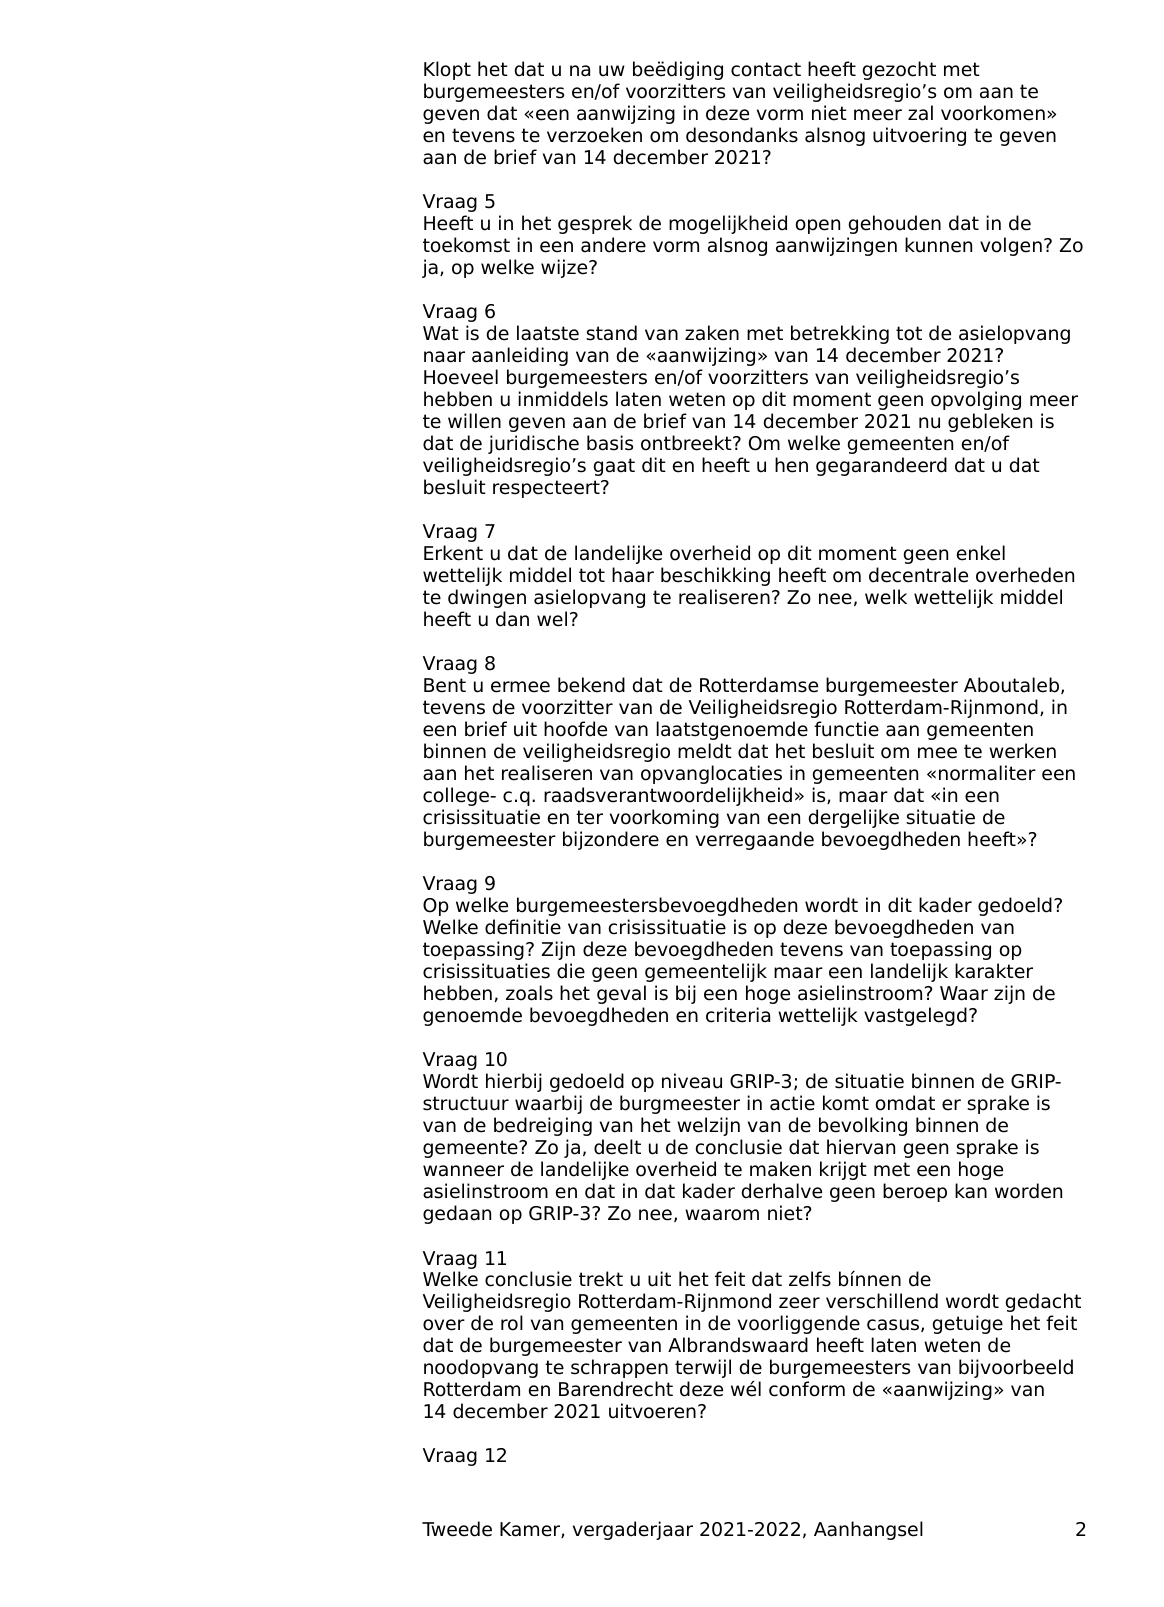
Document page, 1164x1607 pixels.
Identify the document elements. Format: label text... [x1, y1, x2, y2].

text Vraag 11 [422, 1247, 1087, 1269]
text Op welke burgemeestersbevoegdheden wordt in dit kader gedoeld? Welke definitie van crisissituatie is op deze bevoegdheden van toepassing? Zijn deze bevoegdheden tevens van toepassing op crisissituaties die geen gemeentelijk maar een landelijk karakter hebben, zoals het geval is bij een hoge asielinstroom? Waar zijn de genoemde bevoegdheden en criteria wettelijk vastgelegd? [422, 895, 1087, 1027]
text Wat is de laatste stand van zaken met betrekking tot de asielopvang naar aanleiding van de «aanwijzing» van 14 december 2021? Hoeveel burgemeesters en/of voorzitters van veiligheidsregio’s hebben u inmiddels laten weten op dit moment geen opvolging meer te willen geven aan de brief van 14 december 2021 nu gebleken is dat de juridische basis ontbreekt? Om welke gemeenten en/of veiligheidsregio’s gaat dit en heeft u hen gegarandeerd dat u dat besluit respecteert? [422, 323, 1087, 499]
text Vraag 9 [422, 873, 1087, 895]
text Vraag 10 [422, 1049, 1087, 1071]
text Vraag 8 [422, 653, 1087, 675]
text Bent u ermee bekend dat de Rotterdamse burgemeester Aboutaleb, tevens de voorzitter van de Veiligheidsregio Rotterdam-Rijnmond, in een brief uit hoofde van laatstgenoemde functie aan gemeenten binnen de veiligheidsregio meldt dat het besluit om mee te werken aan het realiseren van opvanglocaties in gemeenten «normaliter een college- c.q. raadsverantwoordelijkheid» is, maar dat «in een crisissituatie en ter voorkoming van een dergelijke situatie de burgemeester bijzondere en verregaande bevoegdheden heeft»? [422, 675, 1087, 851]
text Welke conclusie trekt u uit het feit dat zelfs bínnen de Veiligheidsregio Rotterdam-Rijnmond zeer verschillend wordt gedacht over de rol van gemeenten in de voorliggende casus, getuige het feit dat de burgemeester van Albrandswaard heeft laten weten de noodopvang te schrappen terwijl de burgemeesters van bijvoorbeeld Rotterdam en Barendrecht deze wél conform de «aanwijzing» van 14 december 2021 uitvoeren? [422, 1269, 1087, 1423]
text Klopt het dat u na uw beëdiging contact heeft gezocht met burgemeesters en/of voorzitters van veiligheidsregio’s om aan te geven dat «een aanwijzing in deze vorm niet meer zal voorkomen» en tevens te verzoeken om desondanks alsnog uitvoering te geven aan de brief van 14 december 2021? [422, 59, 1087, 169]
text Vraag 12 [422, 1445, 1087, 1467]
text Wordt hierbij gedoeld op niveau GRIP-3; de situatie binnen de GRIP-structuur waarbij de burgmeester in actie komt omdat er sprake is van de bedreiging van het welzijn van de bevolking binnen de gemeente? Zo ja, deelt u de conclusie dat hiervan geen sprake is wanneer de landelijke overheid te maken krijgt met een hoge asielinstroom en dat in dat kader derhalve geen beroep kan worden gedaan op GRIP-3? Zo nee, waarom niet? [422, 1071, 1087, 1225]
text Vraag 5 [422, 191, 1087, 213]
text Heeft u in het gesprek de mogelijkheid open gehouden dat in de toekomst in een andere vorm alsnog aanwijzingen kunnen volgen? Zo ja, op welke wijze? [422, 213, 1087, 279]
text Vraag 6 [422, 301, 1087, 323]
text Erkent u dat de landelijke overheid op dit moment geen enkel wettelijk middel tot haar beschikking heeft om decentrale overheden te dwingen asielopvang te realiseren? Zo nee, welk wettelijk middel heeft u dan wel? [422, 543, 1087, 631]
text Vraag 7 [422, 521, 1087, 543]
